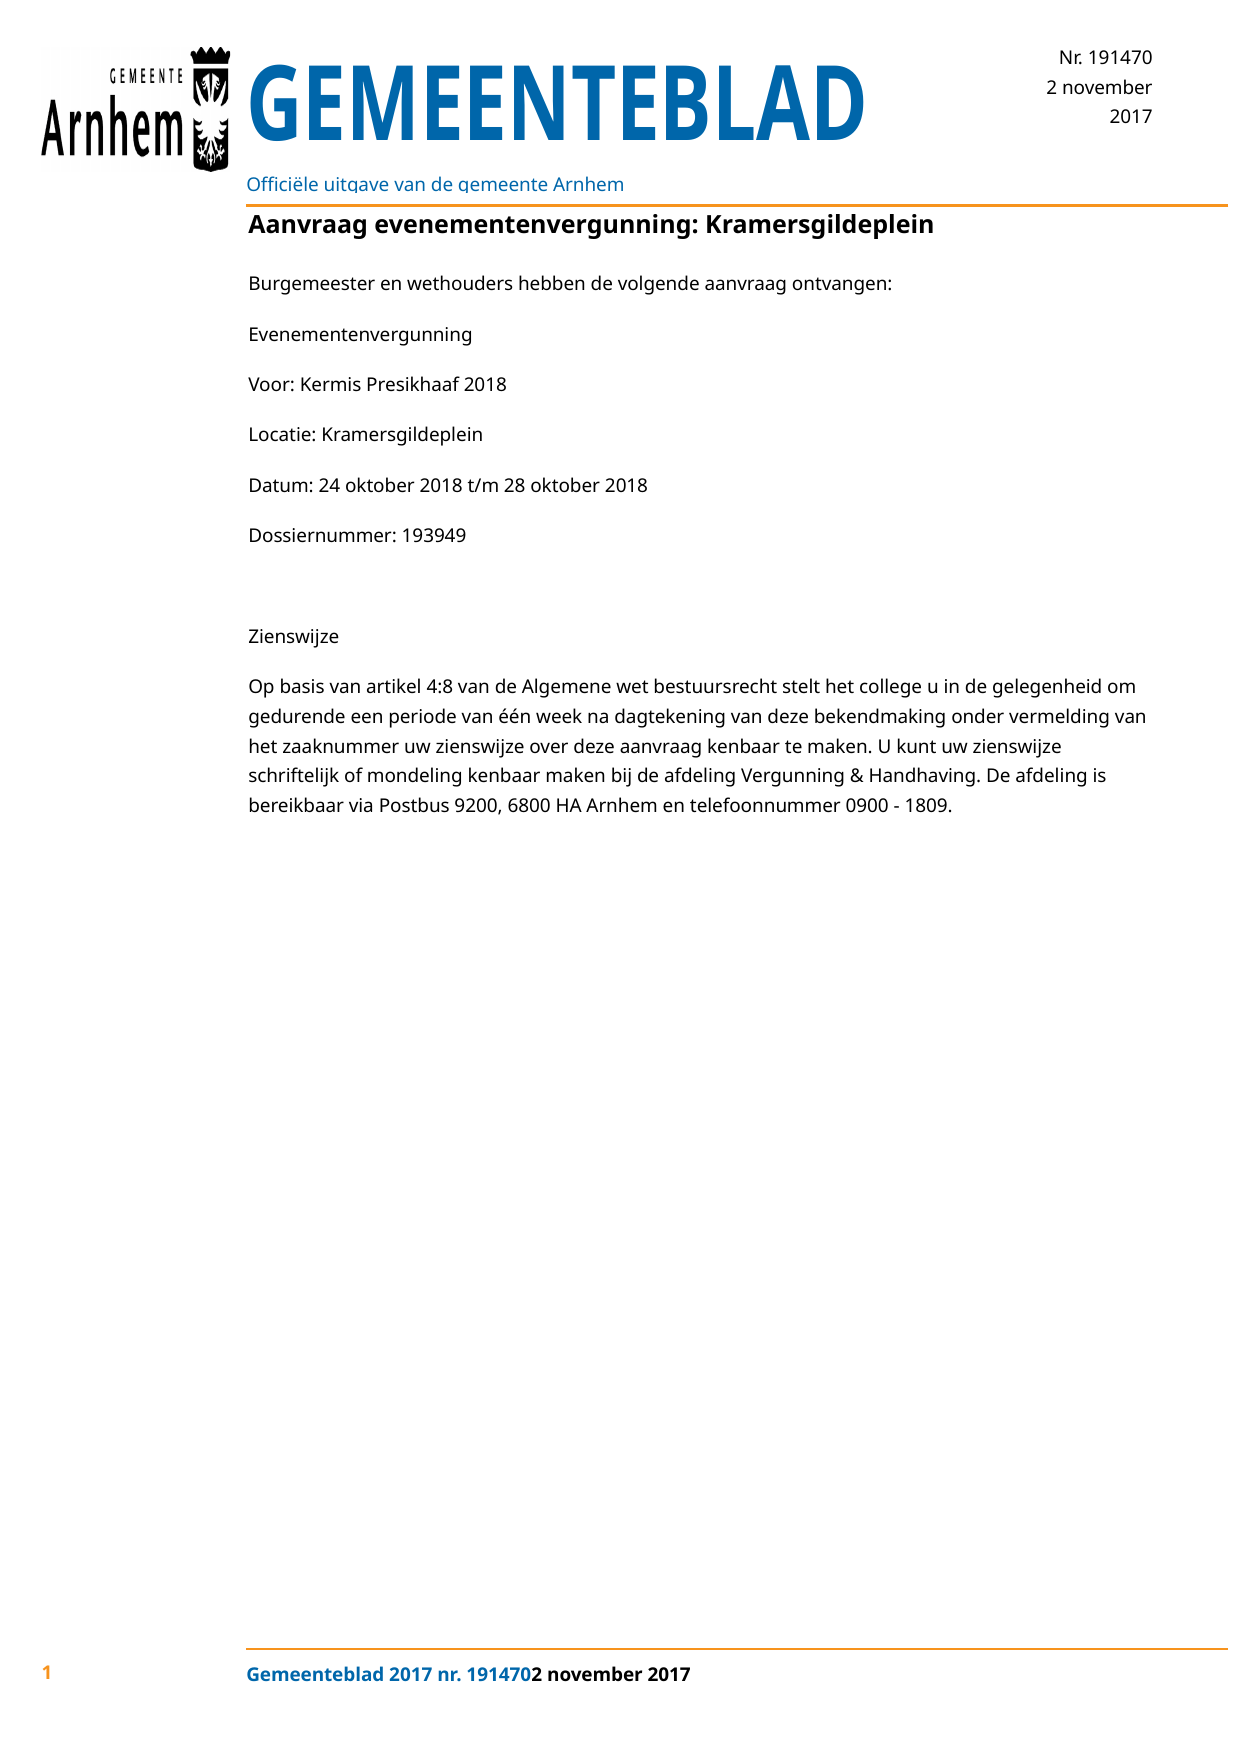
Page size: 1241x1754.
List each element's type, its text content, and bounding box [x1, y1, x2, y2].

text Locatie: Kramersgildeplein [248, 422, 1152, 447]
text Dossiernummer: 193949 [248, 522, 1152, 548]
text Zienswijze [248, 623, 1152, 649]
text Evenementenvergunning [248, 321, 1152, 346]
text Datum: 24 oktober 2018 t/m 28 oktober 2018 [248, 472, 1152, 498]
text Aanvraag evenementenvergunning: Kramersgildeplein [248, 207, 1152, 241]
text Op basis van artikel 4:8 van de Algemene wet bestuursrecht stelt het college u in de gelegenheid om gedurende een periode van één week na dagtekening van deze bekendmaking onder vermelding van het zaaknummer uw zienswijze over deze aanvraag kenbaar te maken. U kunt uw zienswijze schriftelijk of mondeling kenbaar maken bij de afdeling Vergunning & Handhaving. De afdeling is bereikbaar via Postbus 9200, 6800 HA Arnhem en telefoonnummer 0900 - 1809. [248, 674, 1152, 818]
picture [41, 47, 231, 172]
text Burgemeester en wethouders hebben de volgende aanvraag ontvangen: [248, 270, 1152, 296]
text Voor: Kermis Presikhaaf 2018 [248, 371, 1152, 397]
